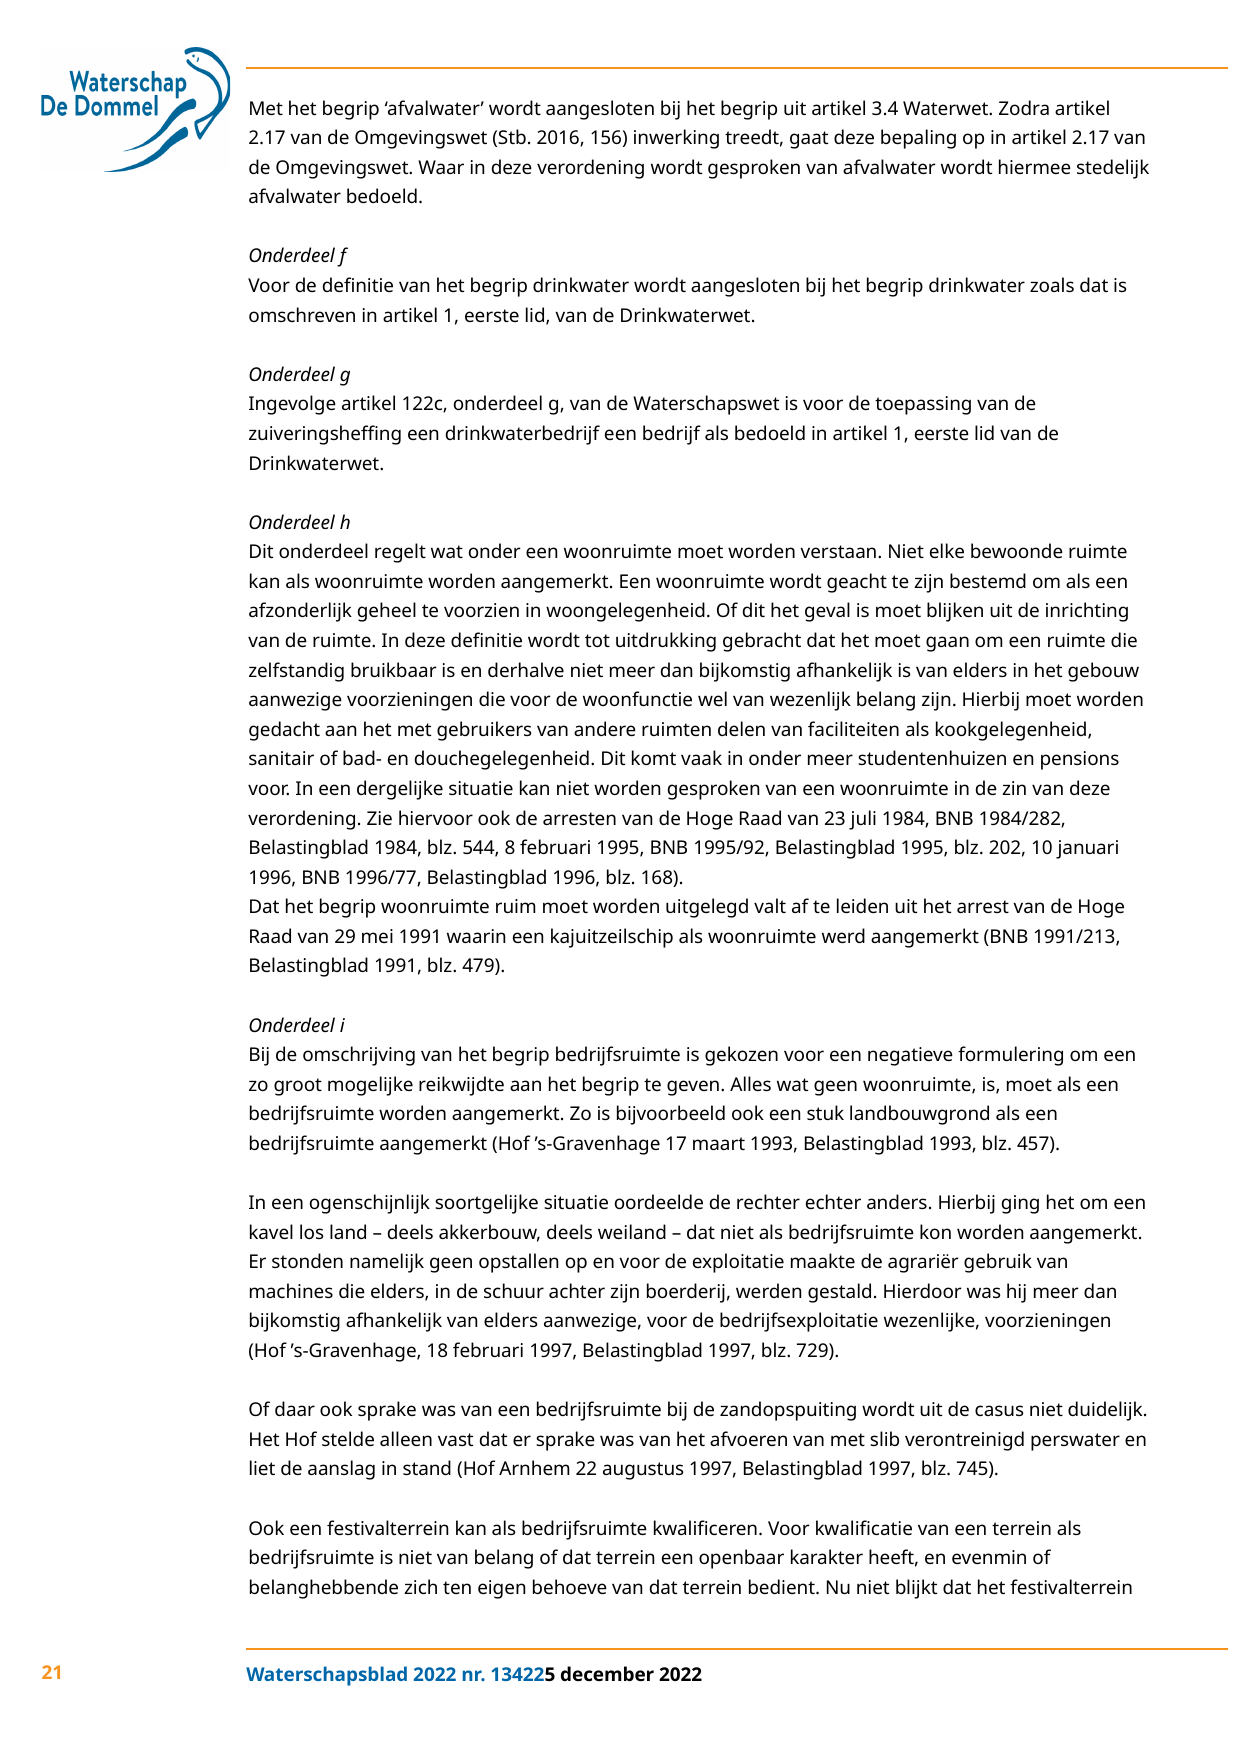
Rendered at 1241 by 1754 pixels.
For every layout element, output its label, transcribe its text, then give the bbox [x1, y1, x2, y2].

text Onderdeel h [248, 509, 1152, 535]
text Met het begrip ‘afvalwater’ wordt aangesloten bij het begrip uit artikel 3.4 Waterwet. Zodra artikel 2.17 van de Omgevingswet (Stb. 2016, 156) inwerking treedt, gaat deze bepaling op in artikel 2.17 van de Omgevingswet. Waar in deze verordening wordt gesproken van afvalwater wordt hiermee stedelijk afvalwater bedoeld. [248, 95, 1152, 209]
picture [41, 47, 231, 172]
text Ingevolge artikel 122c, onderdeel g, van de Waterschapswet is voor de toepassing van de zuiveringsheffing een drinkwaterbedrijf een bedrijf als bedoeld in artikel 1, eerste lid van de Drinkwaterwet. [248, 391, 1152, 476]
text Onderdeel g [248, 361, 1152, 387]
text Bij de omschrijving van het begrip bedrijfsruimte is gekozen voor een negatieve formulering om een zo groot mogelijke reikwijdte aan het begrip te geven. Alles wat geen woonruimte, is, moet als een bedrijfsruimte worden aangemerkt. Zo is bijvoorbeeld ook een stuk landbouwgrond als een bedrijfsruimte aangemerkt (Hof ’s-Gravenhage 17 maart 1993, Belastingblad 1993, blz. 457). [248, 1041, 1152, 1156]
text Onderdeel i [248, 1012, 1152, 1038]
text In een ogenschijnlijk soortgelijke situatie oordeelde de rechter echter anders. Hierbij ging het om een kavel los land – deels akkerbouw, deels weiland – dat niet als bedrijfsruimte kon worden aangemerkt. Er stonden namelijk geen opstallen op en voor de exploitatie maakte de agrariër gebruik van machines die elders, in de schuur achter zijn boerderij, werden gestald. Hierdoor was hij meer dan bijkomstig afhankelijk van elders aanwezige, voor de bedrijfsexploitatie wezenlijke, voorzieningen (Hof ’s-Gravenhage, 18 februari 1997, Belastingblad 1997, blz. 729). [248, 1189, 1152, 1363]
text Onderdeel f [248, 243, 1152, 268]
picture [45, 99, 51, 111]
text Ook een festivalterrein kan als bedrijfsruimte kwalificeren. Voor kwalificatie van een terrein als bedrijfsruimte is niet van belang of dat terrein een openbaar karakter heeft, en evenmin of belanghebbende zich ten eigen behoeve van dat terrein bedient. Nu niet blijkt dat het festivalterrein [248, 1515, 1152, 1600]
picture [198, 118, 210, 131]
picture [204, 47, 231, 76]
text Dat het begrip woonruimte ruim moet worden uitgelegd valt af te leiden uit het arrest van de Hoge Raad van 29 mei 1991 waarin een kajuitzeilschip als woonruimte werd aangemerkt (BNB 1991/213, Belastingblad 1991, blz. 479). [248, 893, 1152, 978]
text Of daar ook sprake was van een bedrijfsruimte bij de zandopspuiting wordt uit de casus niet duidelijk. Het Hof stelde alleen vast dat er sprake was van het afvoeren van met slib verontreinigd perswater en liet de aanslag in stand (Hof Arnhem 22 augustus 1997, Belastingblad 1997, blz. 745). [248, 1396, 1152, 1481]
text Dit onderdeel regelt wat onder een woonruimte moet worden verstaan. Niet elke bewoonde ruimte kan als woonruimte worden aangemerkt. Een woonruimte wordt geacht te zijn bestemd om als een afzonderlijk geheel te voorzien in woongelegenheid. Of dit het geval is moet blijken uit de inrichting van de ruimte. In deze definitie wordt tot uitdrukking gebracht dat het moet gaan om een ruimte die zelfstandig bruikbaar is en derhalve niet meer dan bijkomstig afhankelijk is van elders in het gebouw aanwezige voorzieningen die voor de woonfunctie wel van wezenlijk belang zijn. Hierbij moet worden gedacht aan het met gebruikers van andere ruimten delen van faciliteiten als kookgelegenheid, sanitair of bad- en douchegelegenheid. Dit komt vaak in onder meer studentenhuizen en pensions voor. In een dergelijke situatie kan niet worden gesproken van een woonruimte in de zin van deze verordening. Zie hiervoor ook de arresten van de Hoge Raad van 23 juli 1984, BNB 1984/282, Belastingblad 1984, blz. 544, 8 februari 1995, BNB 1995/92, Belastingblad 1995, blz. 202, 10 januari 1996, BNB 1996/77, Belastingblad 1996, blz. 168). [248, 538, 1152, 890]
text Voor de definitie van het begrip drinkwater wordt aangesloten bij het begrip drinkwater zoals dat is omschreven in artikel 1, eerste lid, van de Drinkwaterwet. [248, 272, 1152, 328]
